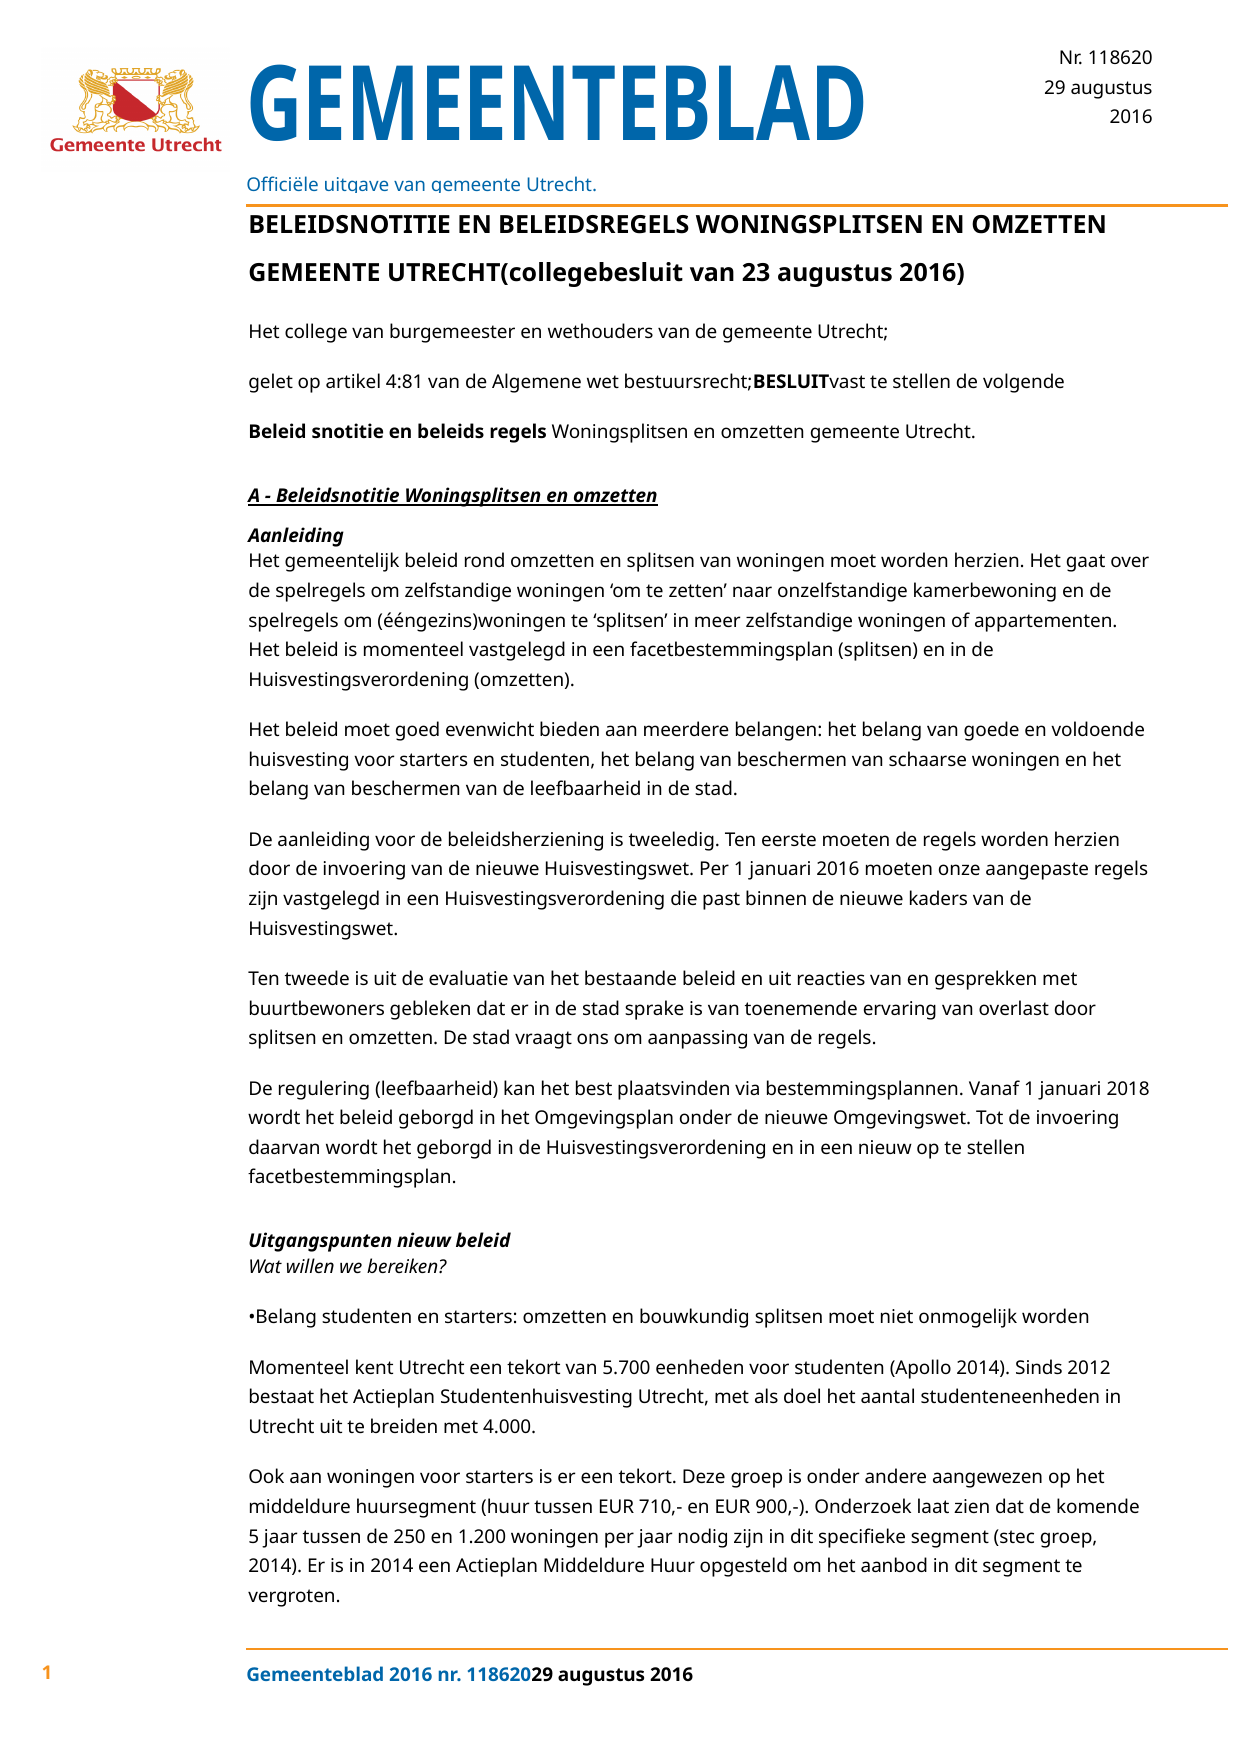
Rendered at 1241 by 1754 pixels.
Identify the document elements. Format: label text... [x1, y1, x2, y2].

picture [41, 47, 231, 172]
text A - Beleidsnotitie Woningsplitsen en omzetten [248, 483, 1152, 508]
text Aanleiding [248, 522, 1152, 548]
text De regulering (leefbaarheid) kan het best plaatsvinden via bestemmingsplannen. Vanaf 1 januari 2018 wordt het beleid geborgd in het Omgevingsplan onder de nieuwe Omgevingswet. Tot de invoering daarvan wordt het geborgd in de Huisvestingsverordening en in een nieuw op te stellen facetbestemmingsplan. [248, 1075, 1152, 1189]
text Momenteel kent Utrecht een tekort van 5.700 eenheden voor studenten (Apollo 2014). Sinds 2012 bestaat het Actieplan Studentenhuisvesting Utrecht, met als doel het aantal studenteneenheden in Utrecht uit te breiden met 4.000. [248, 1354, 1152, 1439]
text Het college van burgemeester en wethouders van de gemeente Utrecht; [248, 318, 1152, 344]
text gelet op artikel 4:81 van de Algemene wet bestuursrecht;BESLUITvast te stellen de volgende [248, 368, 1152, 394]
text BELEIDSNOTITIE EN BELEIDSREGELS WONINGSPLITSEN EN OMZETTEN GEMEENTE UTRECHT(collegebesluit van 23 augustus 2016) [248, 207, 1152, 288]
text Uitgangspunten nieuw beleid [248, 1227, 1152, 1253]
text Beleid snotitie en beleids regels Woningsplitsen en omzetten gemeente Utrecht. [248, 419, 1152, 444]
text •Belang studenten en starters: omzetten en bouwkundig splitsen moet niet onmogelijk worden [248, 1304, 1152, 1329]
text De aanleiding voor de beleidsherziening is tweeledig. Ten eerste moeten de regels worden herzien door de invoering van de nieuwe Huisvestingswet. Per 1 januari 2016 moeten onze aangepaste regels zijn vastgelegd in een Huisvestingsverordening die past binnen de nieuwe kaders van de Huisvestingswet. [248, 826, 1152, 941]
text Het beleid moet goed evenwicht bieden aan meerdere belangen: het belang van goede en voldoende huisvesting voor starters en studenten, het belang van beschermen van schaarse woningen en het belang van beschermen van de leefbaarheid in de stad. [248, 716, 1152, 801]
text Het gemeentelijk beleid rond omzetten en splitsen van woningen moet worden herzien. Het gaat over de spelregels om zelfstandige woningen ‘om te zetten’ naar onzelfstandige kamerbewoning en de spelregels om (ééngezins)woningen te ‘splitsen’ in meer zelfstandige woningen of appartementen. Het beleid is momenteel vastgelegd in een facetbestemmingsplan (splitsen) en in de Huisvestingsverordening (omzetten). [248, 548, 1152, 692]
text Ook aan woningen voor starters is er een tekort. Deze groep is onder andere aangewezen op het middeldure huursegment (huur tussen EUR 710,- en EUR 900,-). Onderzoek laat zien dat de komende 5 jaar tussen de 250 en 1.200 woningen per jaar nodig zijn in dit specifieke segment (stec groep, 2014). Er is in 2014 een Actieplan Middeldure Huur opgesteld om het aanbod in dit segment te vergroten. [248, 1464, 1152, 1608]
text Wat willen we bereiken? [248, 1253, 1152, 1279]
text Ten tweede is uit de evaluatie van het bestaande beleid en uit reacties van en gesprekken met buurtbewoners gebleken dat er in de stad sprake is van toenemende ervaring van overlast door splitsen en omzetten. De stad vraagt ons om aanpassing van de regels. [248, 965, 1152, 1050]
